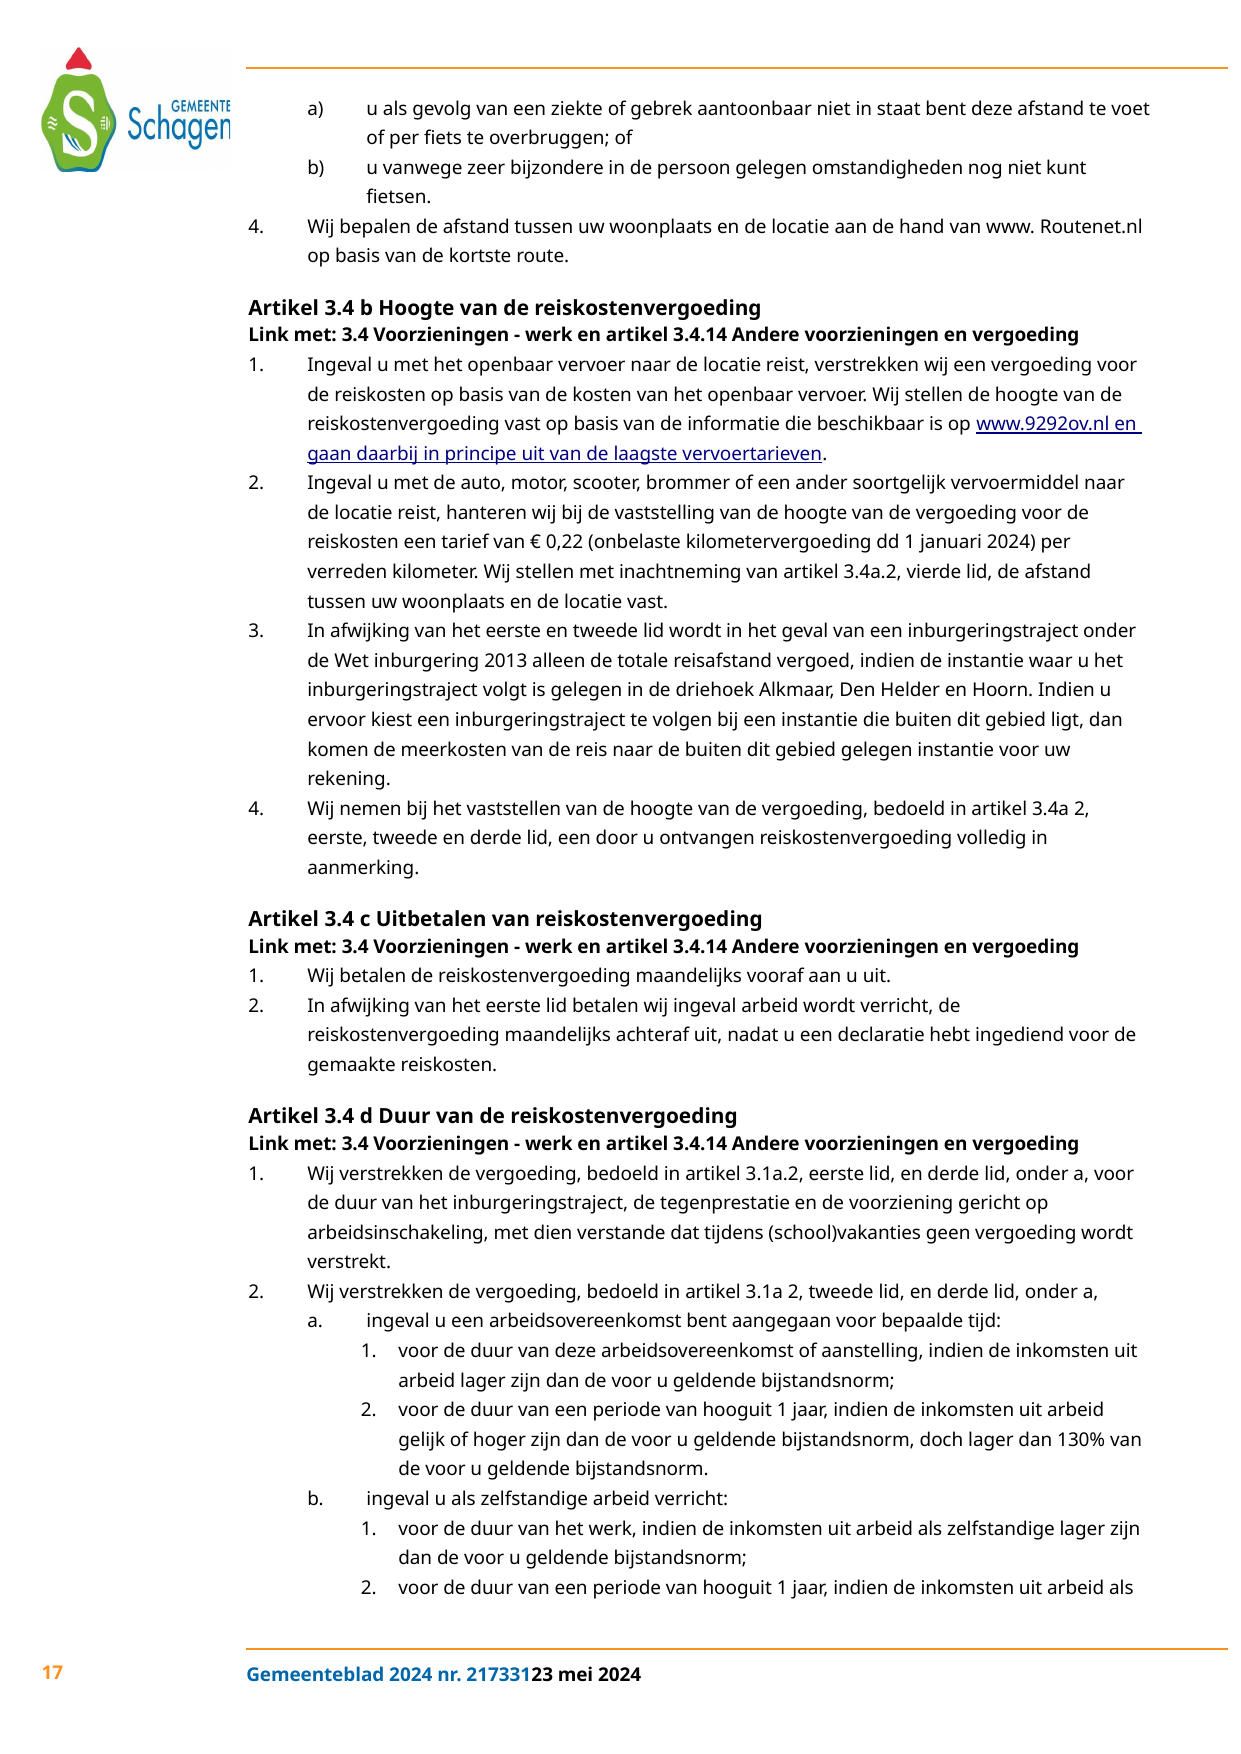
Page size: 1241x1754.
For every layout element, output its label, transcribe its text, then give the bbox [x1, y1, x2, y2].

list voor de duur van een periode van hooguit 1 jaar, indien de inkomsten uit arbeid gelijk of hoger zijn dan de voor u geldende bijstandsnorm, doch lager dan 130% van de voor u geldende bijstandsnorm. [361, 1396, 1152, 1481]
list Wij nemen bij het vaststellen van de hoogte van de vergoeding, bedoeld in artikel 3.4a 2, eerste, tweede en derde lid, een door u ontvangen reiskostenvergoeding volledig in aanmerking. [248, 795, 1152, 880]
text Link met: 3.4 Voorzieningen - werk en artikel 3.4.14 Andere voorzieningen en vergoeding [248, 933, 1152, 959]
list In afwijking van het eerste lid betalen wij ingeval arbeid wordt verricht, de reiskostenvergoeding maandelijks achteraf uit, nadat u een declaratie hebt ingediend voor de gemaakte reiskosten. [248, 992, 1152, 1077]
list Wij bepalen de afstand tussen uw woonplaats en de locatie aan de hand van www. Routenet.nl op basis van de kortste route. [248, 213, 1152, 268]
list Wij verstrekken de vergoeding, bedoeld in artikel 3.1a 2, tweede lid, en derde lid, onder a, [248, 1278, 1152, 1304]
text Artikel 3.4 d Duur van de reiskostenvergoeding [248, 1102, 1152, 1130]
list In afwijking van het eerste en tweede lid wordt in het geval van een inburgeringstraject onder de Wet inburgering 2013 alleen de totale reisafstand vergoed, indien de instantie waar u het inburgeringstraject volgt is gelegen in de driehoek Alkmaar, Den Helder en Hoorn. Indien u ervoor kiest een inburgeringstraject te volgen bij een instantie die buiten dit gebied ligt, dan komen de meerkosten van de reis naar de buiten dit gebied gelegen instantie voor uw rekening. [248, 617, 1152, 791]
text Artikel 3.4 c Uitbetalen van reiskostenvergoeding [248, 904, 1152, 933]
list Ingeval u met de auto, motor, scooter, brommer of een ander soortgelijk vervoermiddel naar de locatie reist, hanteren wij bij de vaststelling van de hoogte van de vergoeding voor de reiskosten een tarief van € 0,22 (onbelaste kilometervergoeding dd 1 januari 2024) per verreden kilometer. Wij stellen met inachtneming van artikel 3.4a.2, vierde lid, de afstand tussen uw woonplaats en de locatie vast. [248, 469, 1152, 613]
text Artikel 3.4 b Hoogte van de reiskostenvergoeding [248, 293, 1152, 322]
list voor de duur van deze arbeidsovereenkomst of aanstelling, indien de inkomsten uit arbeid lager zijn dan de voor u geldende bijstandsnorm; [361, 1337, 1152, 1392]
picture [41, 47, 231, 172]
list voor de duur van het werk, indien de inkomsten uit arbeid als zelfstandige lager zijn dan de voor u geldende bijstandsnorm; [361, 1515, 1152, 1570]
list ingeval u als zelfstandige arbeid verricht: [307, 1485, 1152, 1511]
list u als gevolg van een ziekte of gebrek aantoonbaar niet in staat bent deze afstand te voet of per fiets te overbruggen; of [307, 95, 1152, 150]
text Link met: 3.4 Voorzieningen - werk en artikel 3.4.14 Andere voorzieningen en vergoeding [248, 1130, 1152, 1156]
list voor de duur van een periode van hooguit 1 jaar, indien de inkomsten uit arbeid als [361, 1574, 1152, 1599]
list ingeval u een arbeidsovereenkomst bent aangegaan voor bepaalde tijd: [307, 1308, 1152, 1333]
text Link met: 3.4 Voorzieningen - werk en artikel 3.4.14 Andere voorzieningen en vergoeding [248, 322, 1152, 347]
list Ingeval u met het openbaar vervoer naar de locatie reist, verstrekken wij een vergoeding voor de reiskosten op basis van de kosten van het openbaar vervoer. Wij stellen de hoogte van de reiskostenvergoeding vast op basis van de informatie die beschikbaar is op www.9292ov.nl en gaan daarbij in principe uit van de laagste vervoertarieven. [248, 351, 1152, 466]
list u vanwege zeer bijzondere in de persoon gelegen omstandigheden nog niet kunt fietsen. [307, 154, 1152, 209]
list Wij verstrekken de vergoeding, bedoeld in artikel 3.1a.2, eerste lid, en derde lid, onder a, voor de duur van het inburgeringstraject, de tegenprestatie en de voorziening gericht op arbeidsinschakeling, met dien verstande dat tijdens (school)vakanties geen vergoeding wordt verstrekt. [248, 1160, 1152, 1274]
list Wij betalen de reiskostenvergoeding maandelijks vooraf aan u uit. [248, 962, 1152, 988]
